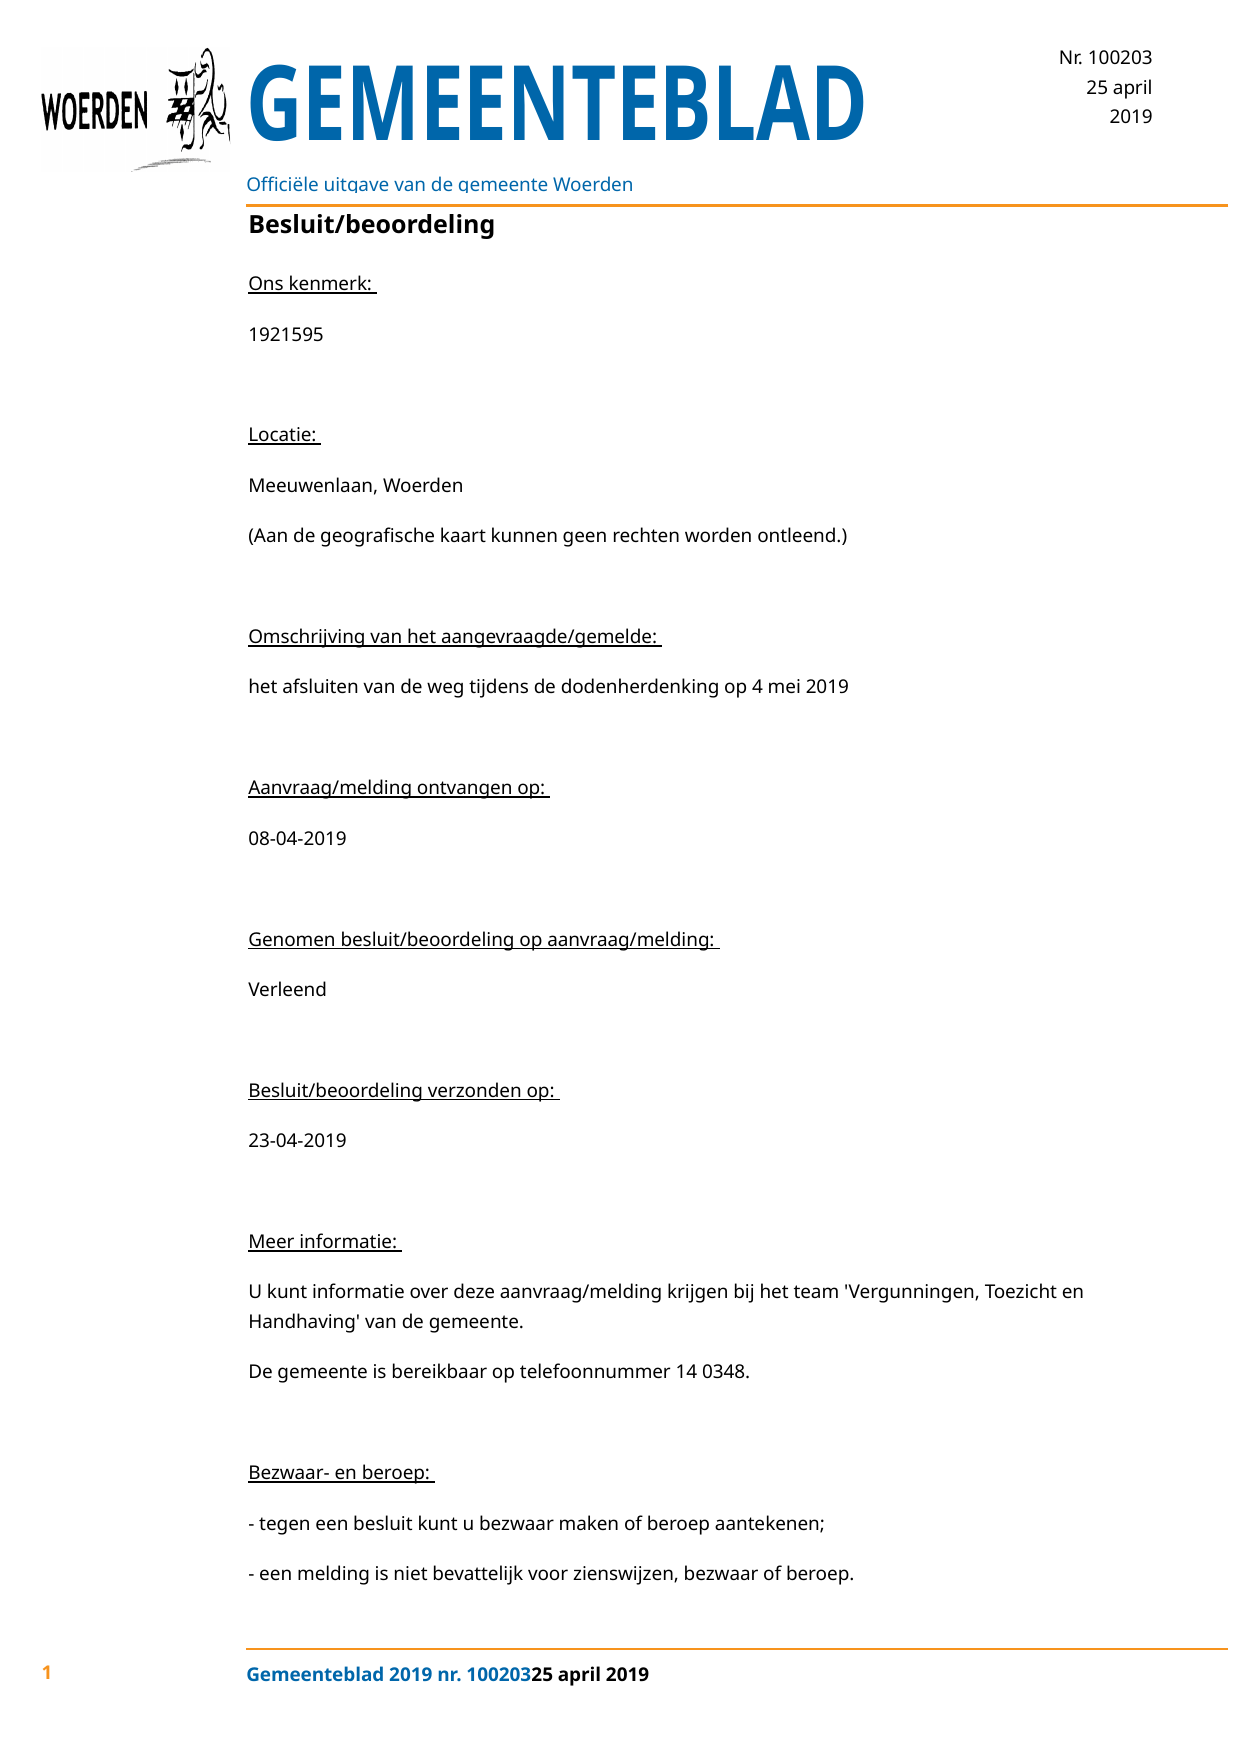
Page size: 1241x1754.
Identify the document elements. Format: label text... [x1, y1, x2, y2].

text De gemeente is bereikbaar op telefoonnummer 14 0348. [248, 1359, 1152, 1384]
text Besluit/beoordeling [248, 207, 1152, 241]
text U kunt informatie over deze aanvraag/melding krijgen bij het team 'Vergunningen, Toezicht en Handhaving' van de gemeente. [248, 1279, 1152, 1334]
text - tegen een besluit kunt u bezwaar maken of beroep aantekenen; [248, 1510, 1152, 1536]
text Besluit/beoordeling verzonden op: [248, 1077, 1152, 1103]
text het afsluiten van de weg tijdens de dodenherdenking op 4 mei 2019 [248, 674, 1152, 699]
text (Aan de geografische kaart kunnen geen rechten worden ontleend.) [248, 522, 1152, 548]
text Verleend [248, 976, 1152, 1002]
text Genomen besluit/beoordeling op aanvraag/melding: [248, 926, 1152, 951]
text Ons kenmerk: [248, 270, 1152, 296]
text Meeuwenlaan, Woerden [248, 472, 1152, 498]
text Omschrijving van het aangevraagde/gemelde: [248, 623, 1152, 649]
text Bezwaar- en beroep: [248, 1459, 1152, 1485]
picture [41, 47, 231, 172]
text 1921595 [248, 321, 1152, 346]
text Locatie: [248, 422, 1152, 447]
text Aanvraag/melding ontvangen op: [248, 774, 1152, 800]
text 08-04-2019 [248, 825, 1152, 851]
text - een melding is niet bevattelijk voor zienswijzen, bezwaar of beroep. [248, 1560, 1152, 1586]
text 23-04-2019 [248, 1127, 1152, 1153]
text Meer informatie: [248, 1228, 1152, 1254]
